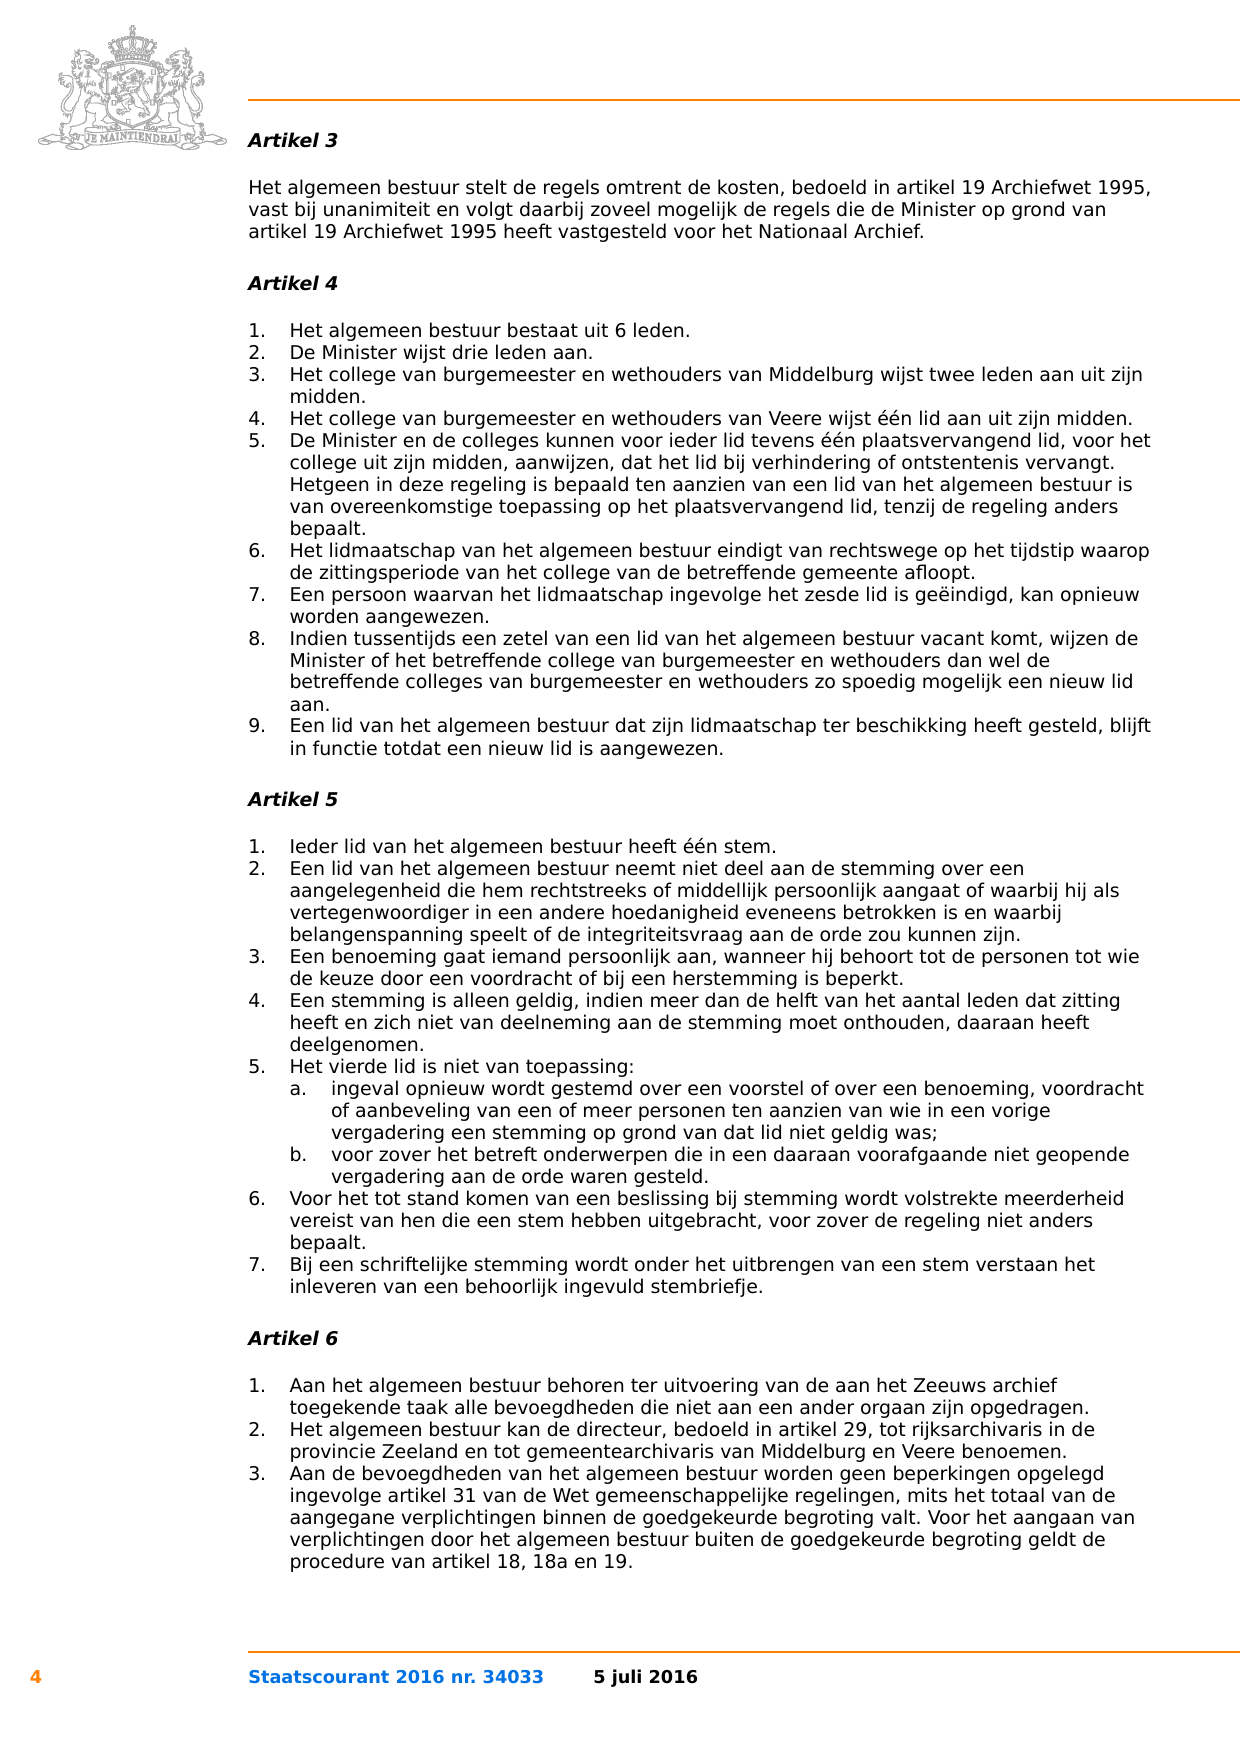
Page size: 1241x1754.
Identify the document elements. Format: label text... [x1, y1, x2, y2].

text 5. De Minister en de colleges kunnen voor ieder lid tevens één plaatsvervangend lid, voor het college uit zijn midden, aanwijzen, dat het lid bij verhindering of ontstentenis vervangt. Hetgeen in deze regeling is bepaald ten aanzien van een lid van het algemeen bestuur is van overeenkomstige toepassing op het plaatsvervangend lid, tenzij de regeling anders bepaalt. [248, 430, 1163, 539]
text 3. Aan de bevoegdheden van het algemeen bestuur worden geen beperkingen opgelegd ingevolge artikel 31 van de Wet gemeenschappelijke regelingen, mits het totaal van de aangegane verplichtingen binnen de goedgekeurde begroting valt. Voor het aangaan van verplichtingen door het algemeen bestuur buiten de goedgekeurde begroting geldt de procedure van artikel 18, 18a en 19. [248, 1463, 1163, 1573]
text 2. Een lid van het algemeen bestuur neemt niet deel aan de stemming over een aangelegenheid die hem rechtstreeks of middellijk persoonlijk aangaat of waarbij hij als vertegenwoordiger in een andere hoedanigheid eveneens betrokken is en waarbij belangenspanning speelt of de integriteitsvraag aan de orde zou kunnen zijn. [248, 858, 1163, 946]
subtitle Artikel 4 [248, 273, 1163, 295]
text 4. Een stemming is alleen geldig, indien meer dan de helft van het aantal leden dat zitting heeft en zich niet van deelneming aan de stemming moet onthouden, daaraan heeft deelgenomen. [248, 990, 1163, 1056]
text 6. Het lidmaatschap van het algemeen bestuur eindigt van rechtswege op het tijdstip waarop de zittingsperiode van het college van de betreffende gemeente afloopt. [248, 539, 1163, 583]
text 3. Een benoeming gaat iemand persoonlijk aan, wanneer hij behoort tot de personen tot wie de keuze door een voordracht of bij een herstemming is beperkt. [248, 946, 1163, 990]
text 2. De Minister wijst drie leden aan. [248, 342, 1163, 364]
text 7. Bij een schriftelijke stemming wordt onder het uitbrengen van een stem verstaan het inleveren van een behoorlijk ingevuld stembriefje. [248, 1254, 1163, 1298]
text 2. Het algemeen bestuur kan de directeur, bedoeld in artikel 29, tot rijksarchivaris in de provincie Zeeland en tot gemeentearchivaris van Middelburg en Veere benoemen. [248, 1419, 1163, 1463]
text a. ingeval opnieuw wordt gestemd over een voorstel of over een benoeming, voordracht of aanbeveling van een of meer personen ten aanzien van wie in een vorige vergadering een stemming op grond van dat lid niet geldig was; [289, 1078, 1163, 1144]
subtitle Artikel 6 [248, 1328, 1163, 1350]
text Het algemeen bestuur stelt de regels omtrent de kosten, bedoeld in artikel 19 Archiefwet 1995, vast bij unanimiteit en volgt daarbij zoveel mogelijk de regels die de Minister op grond van artikel 19 Archiefwet 1995 heeft vastgesteld voor het Nationaal Archief. [248, 177, 1163, 243]
picture [38, 25, 227, 150]
text 9. Een lid van het algemeen bestuur dat zijn lidmaatschap ter beschikking heeft gesteld, blijft in functie totdat een nieuw lid is aangewezen. [248, 715, 1163, 759]
text 1. Ieder lid van het algemeen bestuur heeft één stem. [248, 836, 1163, 858]
subtitle Artikel 5 [248, 789, 1163, 811]
text 4. Het college van burgemeester en wethouders van Veere wijst één lid aan uit zijn midden. [248, 408, 1163, 430]
text 6. Voor het tot stand komen van een beslissing bij stemming wordt volstrekte meerderheid vereist van hen die een stem hebben uitgebracht, voor zover de regeling niet anders bepaalt. [248, 1188, 1163, 1254]
subtitle Artikel 3 [248, 130, 1163, 152]
text 5. Het vierde lid is niet van toepassing: [248, 1056, 1163, 1078]
text 1. Aan het algemeen bestuur behoren ter uitvoering van de aan het Zeeuws archief toegekende taak alle bevoegdheden die niet aan een ander orgaan zijn opgedragen. [248, 1375, 1163, 1419]
text 3. Het college van burgemeester en wethouders van Middelburg wijst twee leden aan uit zijn midden. [248, 364, 1163, 408]
text 1. Het algemeen bestuur bestaat uit 6 leden. [248, 320, 1163, 342]
text b. voor zover het betreft onderwerpen die in een daaraan voorafgaande niet geopende vergadering aan de orde waren gesteld. [289, 1144, 1163, 1188]
text 7. Een persoon waarvan het lidmaatschap ingevolge het zesde lid is geëindigd, kan opnieuw worden aangewezen. [248, 583, 1163, 627]
text 8. Indien tussentijds een zetel van een lid van het algemeen bestuur vacant komt, wijzen de Minister of het betreffende college van burgemeester en wethouders dan wel de betreffende colleges van burgemeester en wethouders zo spoedig mogelijk een nieuw lid aan. [248, 627, 1163, 715]
